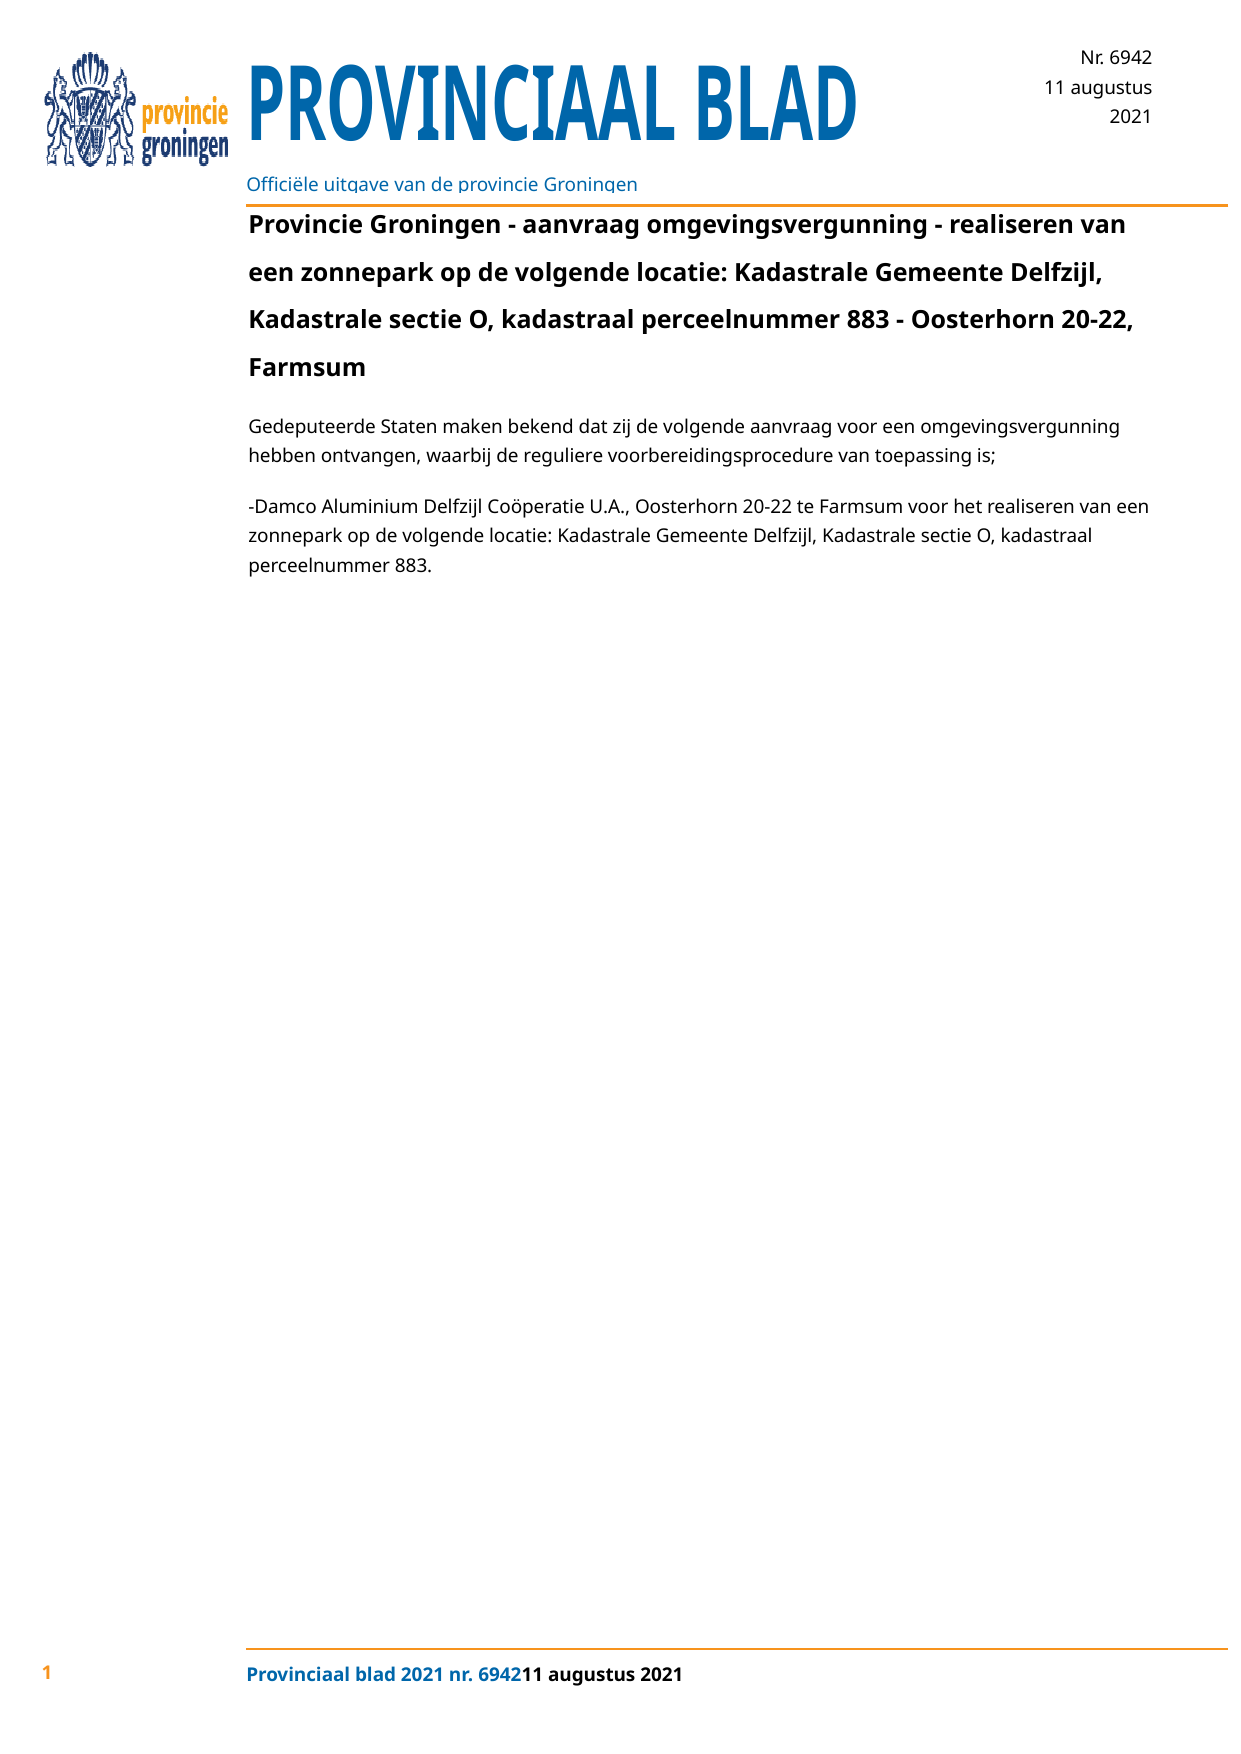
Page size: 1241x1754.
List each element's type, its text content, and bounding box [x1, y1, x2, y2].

text Provincie Groningen - aanvraag omgevingsvergunning - realiseren van een zonnepark op de volgende locatie: Kadastrale Gemeente Delfzijl, Kadastrale sectie O, kadastraal perceelnummer 883 - Oosterhorn 20-22, Farmsum [248, 207, 1152, 384]
picture [41, 47, 231, 172]
text Gedeputeerde Staten maken bekend dat zij de volgende aanvraag voor een omgevingsvergunning hebben ontvangen, waarbij de reguliere voorbereidingsprocedure van toepassing is; [248, 413, 1152, 468]
text -Damco Aluminium Delfzijl Coöperatie U.A., Oosterhorn 20-22 te Farmsum voor het realiseren van een zonnepark op de volgende locatie: Kadastrale Gemeente Delfzijl, Kadastrale sectie O, kadastraal perceelnummer 883. [248, 493, 1152, 578]
